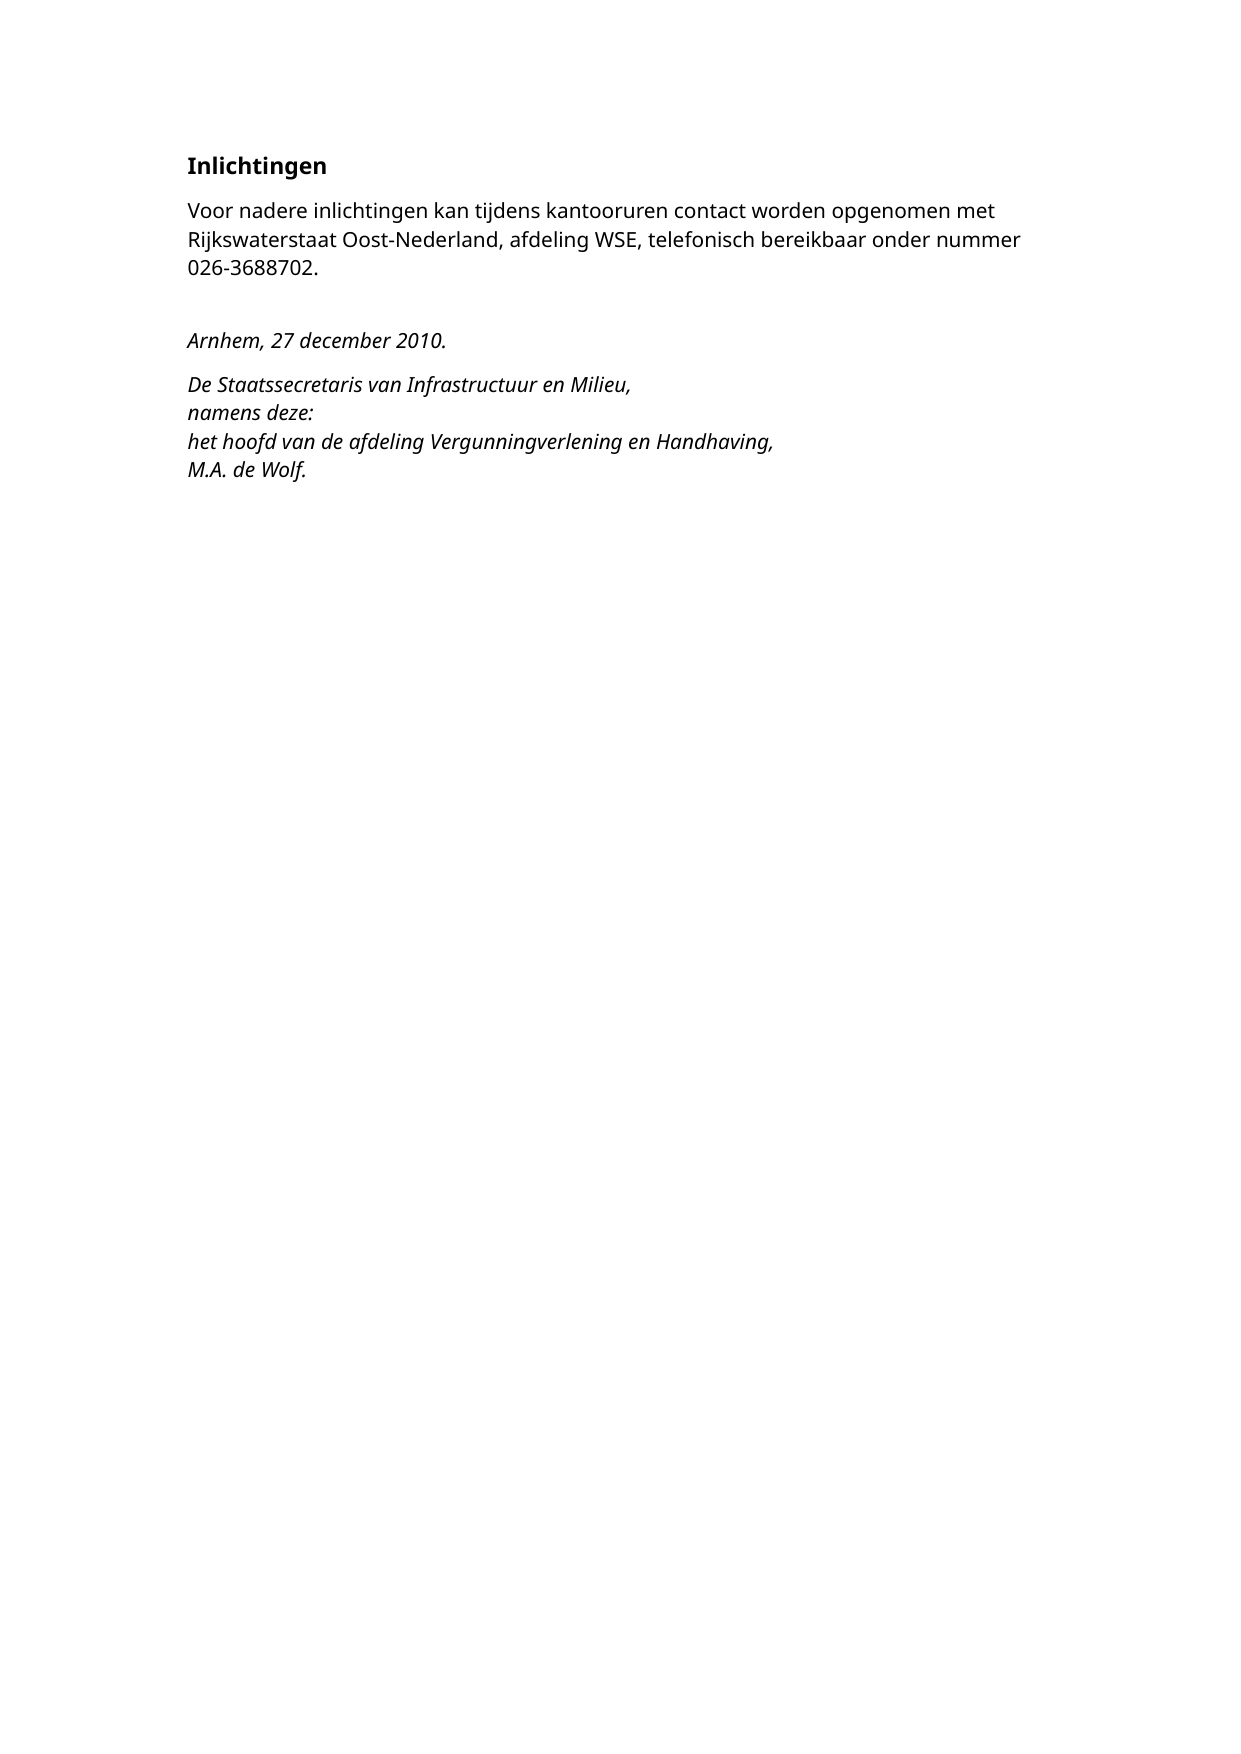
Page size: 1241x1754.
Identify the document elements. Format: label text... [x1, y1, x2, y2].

text namens deze: [187, 398, 1053, 427]
subtitle Inlichtingen [187, 150, 1053, 181]
text Voor nadere inlichtingen kan tijdens kantooruren contact worden opgenomen met Rijkswaterstaat Oost-Nederland, afdeling WSE, telefonisch bereikbaar onder nummer 026-3688702. [187, 196, 1053, 282]
text Arnhem, 27 december 2010. [187, 327, 1053, 355]
text M.A. de Wolf. [187, 455, 1053, 484]
text De Staatssecretaris van Infrastructuur en Milieu, [187, 370, 1053, 398]
text het hoofd van de afdeling Vergunningverlening en Handhaving, [187, 427, 1053, 455]
